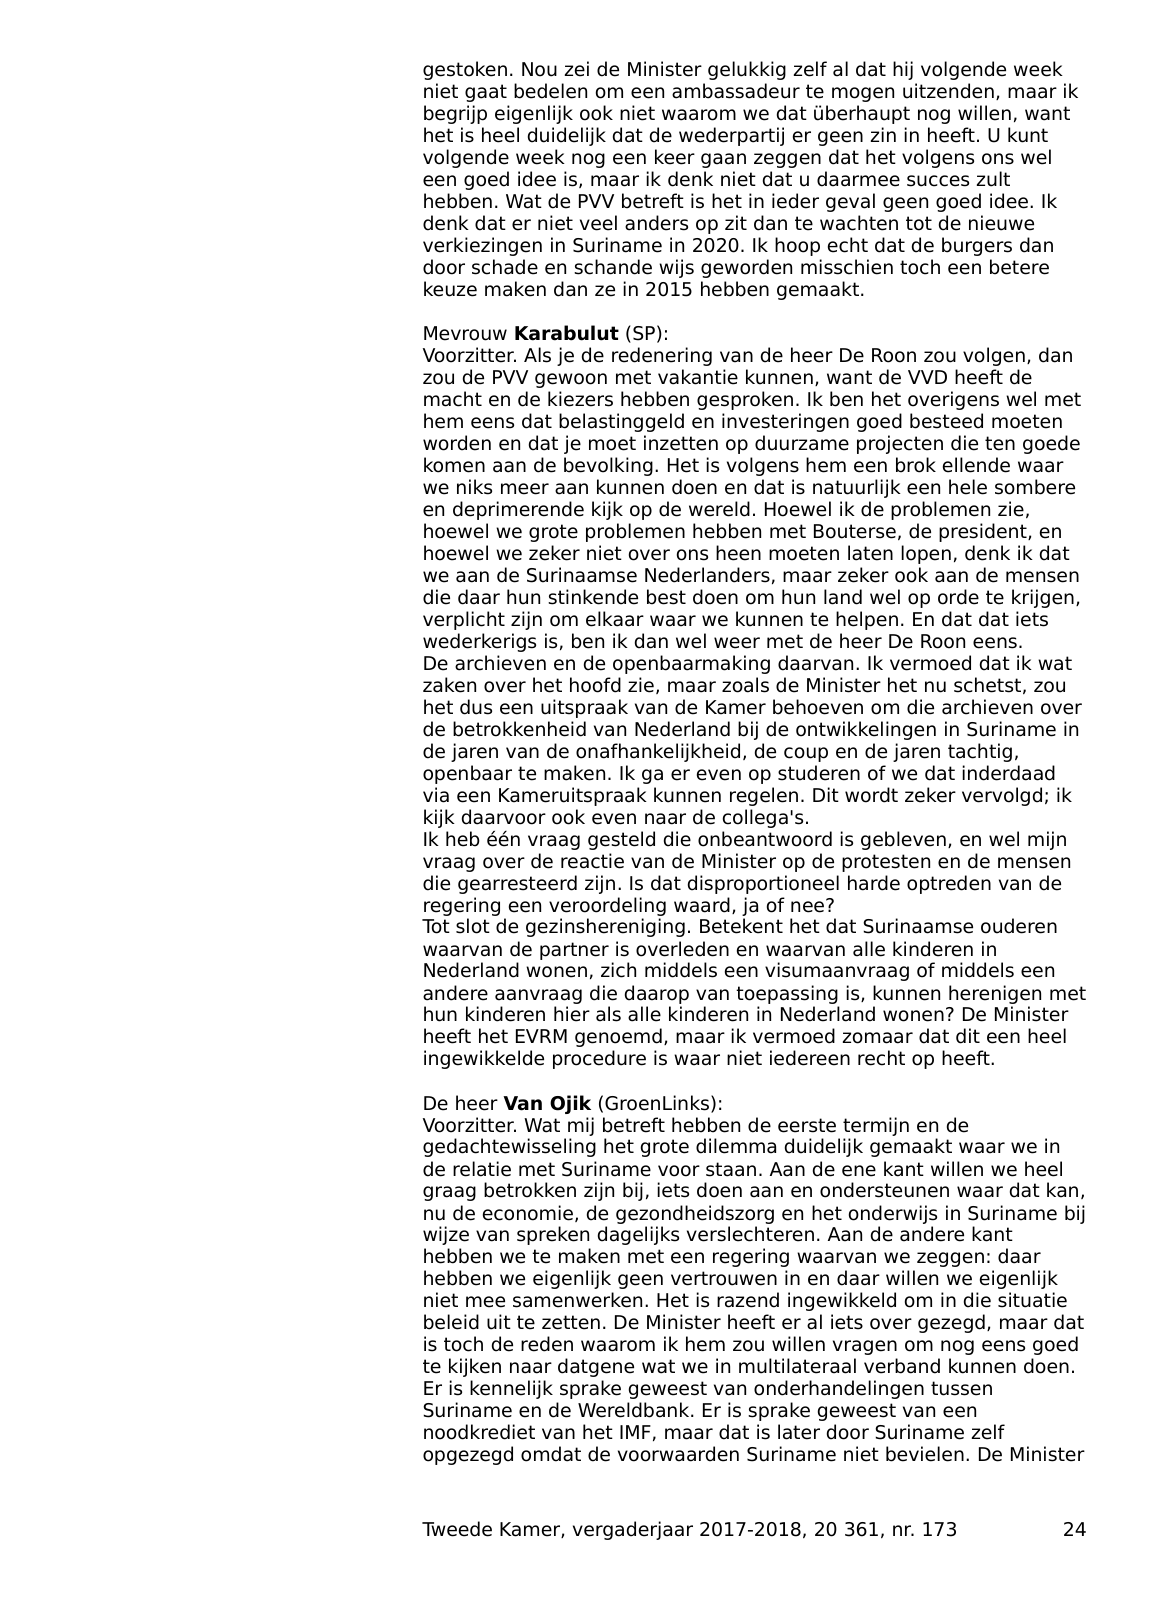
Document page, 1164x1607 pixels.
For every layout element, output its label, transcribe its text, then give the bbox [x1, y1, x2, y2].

text De archieven en de openbaarmaking daarvan. Ik vermoed dat ik wat zaken over het hoofd zie, maar zoals de Minister het nu schetst, zou het dus een uitspraak van de Kamer behoeven om die archieven over de betrokkenheid van Nederland bij de ontwikkelingen in Suriname in de jaren van de onafhankelijkheid, de coup en de jaren tachtig, openbaar te maken. Ik ga er even op studeren of we dat inderdaad via een Kameruitspraak kunnen regelen. Dit wordt zeker vervolgd; ik kijk daarvoor ook even naar de collega's. [422, 653, 1087, 828]
text Voorzitter. Als je de redenering van de heer De Roon zou volgen, dan zou de PVV gewoon met vakantie kunnen, want de VVD heeft de macht en de kiezers hebben gesproken. Ik ben het overigens wel met hem eens dat belastinggeld en investeringen goed besteed moeten worden en dat je moet inzetten op duurzame projecten die ten goede komen aan de bevolking. Het is volgens hem een brok ellende waar we niks meer aan kunnen doen en dat is natuurlijk een hele sombere en deprimerende kijk op de wereld. Hoewel ik de problemen zie, hoewel we grote problemen hebben met Bouterse, de president, en hoewel we zeker niet over ons heen moeten laten lopen, denk ik dat we aan de Surinaamse Nederlanders, maar zeker ook aan de mensen die daar hun stinkende best doen om hun land wel op orde te krijgen, verplicht zijn om elkaar waar we kunnen te helpen. En dat dat iets wederkerigs is, ben ik dan wel weer met de heer De Roon eens. [422, 345, 1087, 653]
text gestoken. Nou zei de Minister gelukkig zelf al dat hij volgende week niet gaat bedelen om een ambassadeur te mogen uitzenden, maar ik begrijp eigenlijk ook niet waarom we dat überhaupt nog willen, want het is heel duidelijk dat de wederpartij er geen zin in heeft. U kunt volgende week nog een keer gaan zeggen dat het volgens ons wel een goed idee is, maar ik denk niet dat u daarmee succes zult hebben. Wat de PVV betreft is het in ieder geval geen goed idee. Ik denk dat er niet veel anders op zit dan te wachten tot de nieuwe verkiezingen in Suriname in 2020. Ik hoop echt dat de burgers dan door schade en schande wijs geworden misschien toch een betere keuze maken dan ze in 2015 hebben gemaakt. [422, 59, 1087, 301]
text Voorzitter. Wat mij betreft hebben de eerste termijn en de gedachtewisseling het grote dilemma duidelijk gemaakt waar we in de relatie met Suriname voor staan. Aan de ene kant willen we heel graag betrokken zijn bij, iets doen aan en ondersteunen waar dat kan, nu de economie, de gezondheidszorg en het onderwijs in Suriname bij wijze van spreken dagelijks verslechteren. Aan de andere kant hebben we te maken met een regering waarvan we zeggen: daar hebben we eigenlijk geen vertrouwen in en daar willen we eigenlijk niet mee samenwerken. Het is razend ingewikkeld om in die situatie beleid uit te zetten. De Minister heeft er al iets over gezegd, maar dat is toch de reden waarom ik hem zou willen vragen om nog eens goed te kijken naar datgene wat we in multilateraal verband kunnen doen. [422, 1114, 1087, 1378]
text Er is kennelijk sprake geweest van onderhandelingen tussen Suriname en de Wereldbank. Er is sprake geweest van een noodkrediet van het IMF, maar dat is later door Suriname zelf opgezegd omdat de voorwaarden Suriname niet bevielen. De Minister [422, 1378, 1087, 1466]
text Ik heb één vraag gesteld die onbeantwoord is gebleven, en wel mijn vraag over de reactie van de Minister op de protesten en de mensen die gearresteerd zijn. Is dat disproportioneel harde optreden van de regering een veroordeling waard, ja of nee? [422, 828, 1087, 916]
text De heer Van Ojik (GroenLinks): [422, 1092, 1087, 1114]
text Mevrouw Karabulut (SP): [422, 323, 1087, 345]
text Tot slot de gezinshereniging. Betekent het dat Surinaamse ouderen waarvan de partner is overleden en waarvan alle kinderen in Nederland wonen, zich middels een visumaanvraag of middels een andere aanvraag die daarop van toepassing is, kunnen herenigen met hun kinderen hier als alle kinderen in Nederland wonen? De Minister heeft het EVRM genoemd, maar ik vermoed zomaar dat dit een heel ingewikkelde procedure is waar niet iedereen recht op heeft. [422, 916, 1087, 1070]
